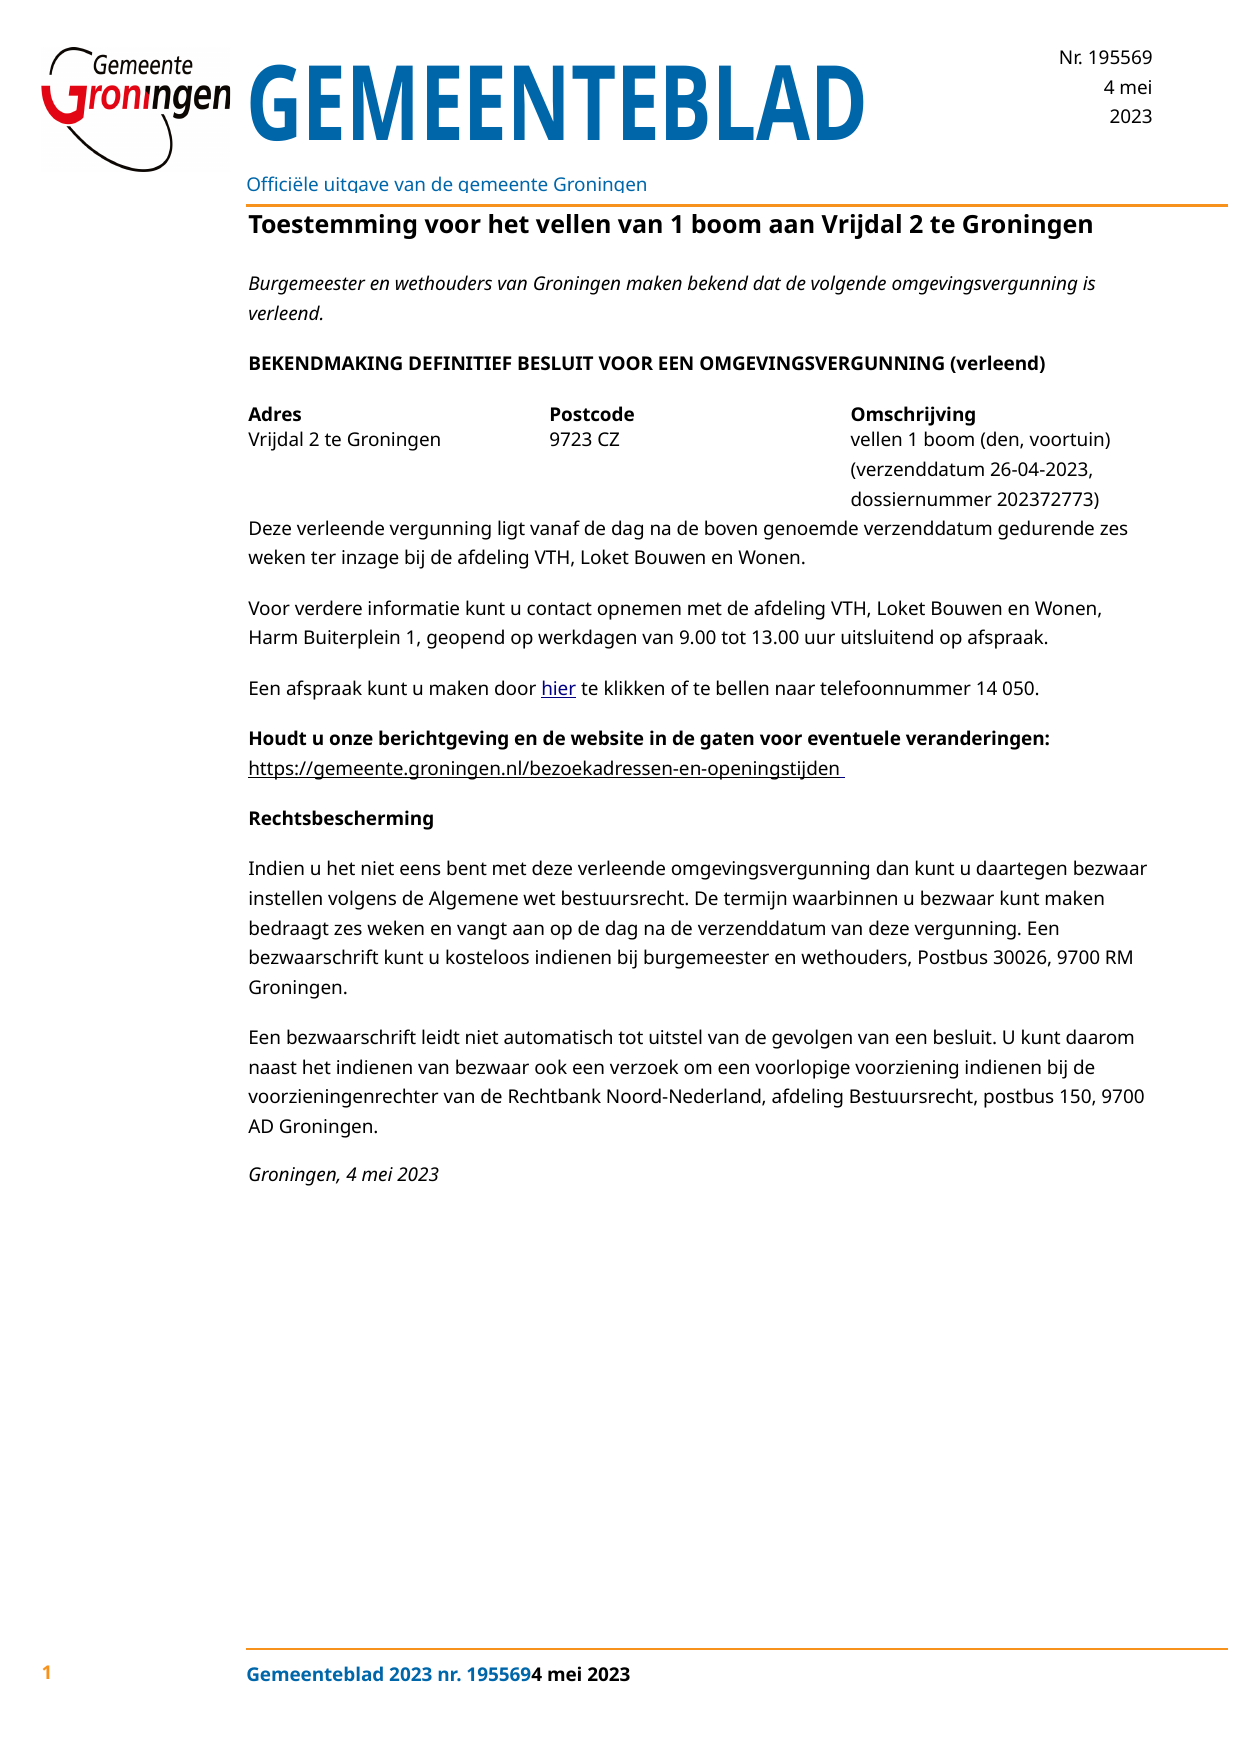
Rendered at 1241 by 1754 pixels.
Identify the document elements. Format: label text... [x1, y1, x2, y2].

table_header Adres [248, 401, 549, 427]
text Rechtsbescherming [248, 805, 1152, 831]
text Indien u het niet eens bent met deze verleende omgevingsvergunning dan kunt u daartegen bezwaar instellen volgens de Algemene wet bestuursrecht. De termijn waarbinnen u bezwaar kunt maken bedraagt zes weken en vangt aan op de dag na de verzenddatum van deze vergunning. Een bezwaarschrift kunt u kosteloos indienen bij burgemeester en wethouders, Postbus 30026, 9700 RM Groningen. [248, 856, 1152, 999]
text Een bezwaarschrift leidt niet automatisch tot uitstel van de gevolgen van een besluit. U kunt daarom naast het indienen van bezwaar ook een verzoek om een voorlopige voorziening indienen bij de voorzieningenrechter van de Rechtbank Noord-Nederland, afdeling Bestuursrecht, postbus 150, 9700 AD Groningen. [248, 1024, 1152, 1139]
text Houdt u onze berichtgeving en de website in de gaten voor eventuele veranderingen: https://gemeente.groningen.nl/bezoekadressen-en-openingstijden [248, 725, 1152, 780]
table_cell vellen 1 boom (den, voortuin) (verzenddatum 26-04-2023, dossiernummer 202372773) [850, 427, 1152, 511]
text Toestemming voor het vellen van 1 boom aan Vrijdal 2 te Groningen [248, 207, 1152, 241]
text Burgemeester en wethouders van Groningen maken bekend dat de volgende omgevingsvergunning is verleend. [248, 270, 1152, 326]
text Een afspraak kunt u maken door hier te klikken of te bellen naar telefoonnummer 14 050. [248, 675, 1152, 700]
table_cell 9723 CZ [549, 427, 850, 511]
table_header Postcode [549, 401, 850, 427]
text Deze verleende vergunning ligt vanaf de dag na de boven genoemde verzenddatum gedurende zes weken ter inzage bij de afdeling VTH, Loket Bouwen en Wonen. [248, 515, 1152, 570]
text BEKENDMAKING DEFINITIEF BESLUIT VOOR EEN OMGEVINGSVERGUNNING (verleend) [248, 350, 1152, 376]
text Voor verdere informatie kunt u contact opnemen met de afdeling VTH, Loket Bouwen en Wonen, Harm Buiterplein 1, geopend op werkdagen van 9.00 tot 13.00 uur uitsluitend op afspraak. [248, 595, 1152, 650]
table_cell Vrijdal 2 te Groningen [248, 427, 549, 511]
picture [41, 47, 231, 172]
text Groningen, 4 mei 2023 [248, 1161, 1152, 1187]
table_header Omschrijving [850, 401, 1152, 427]
